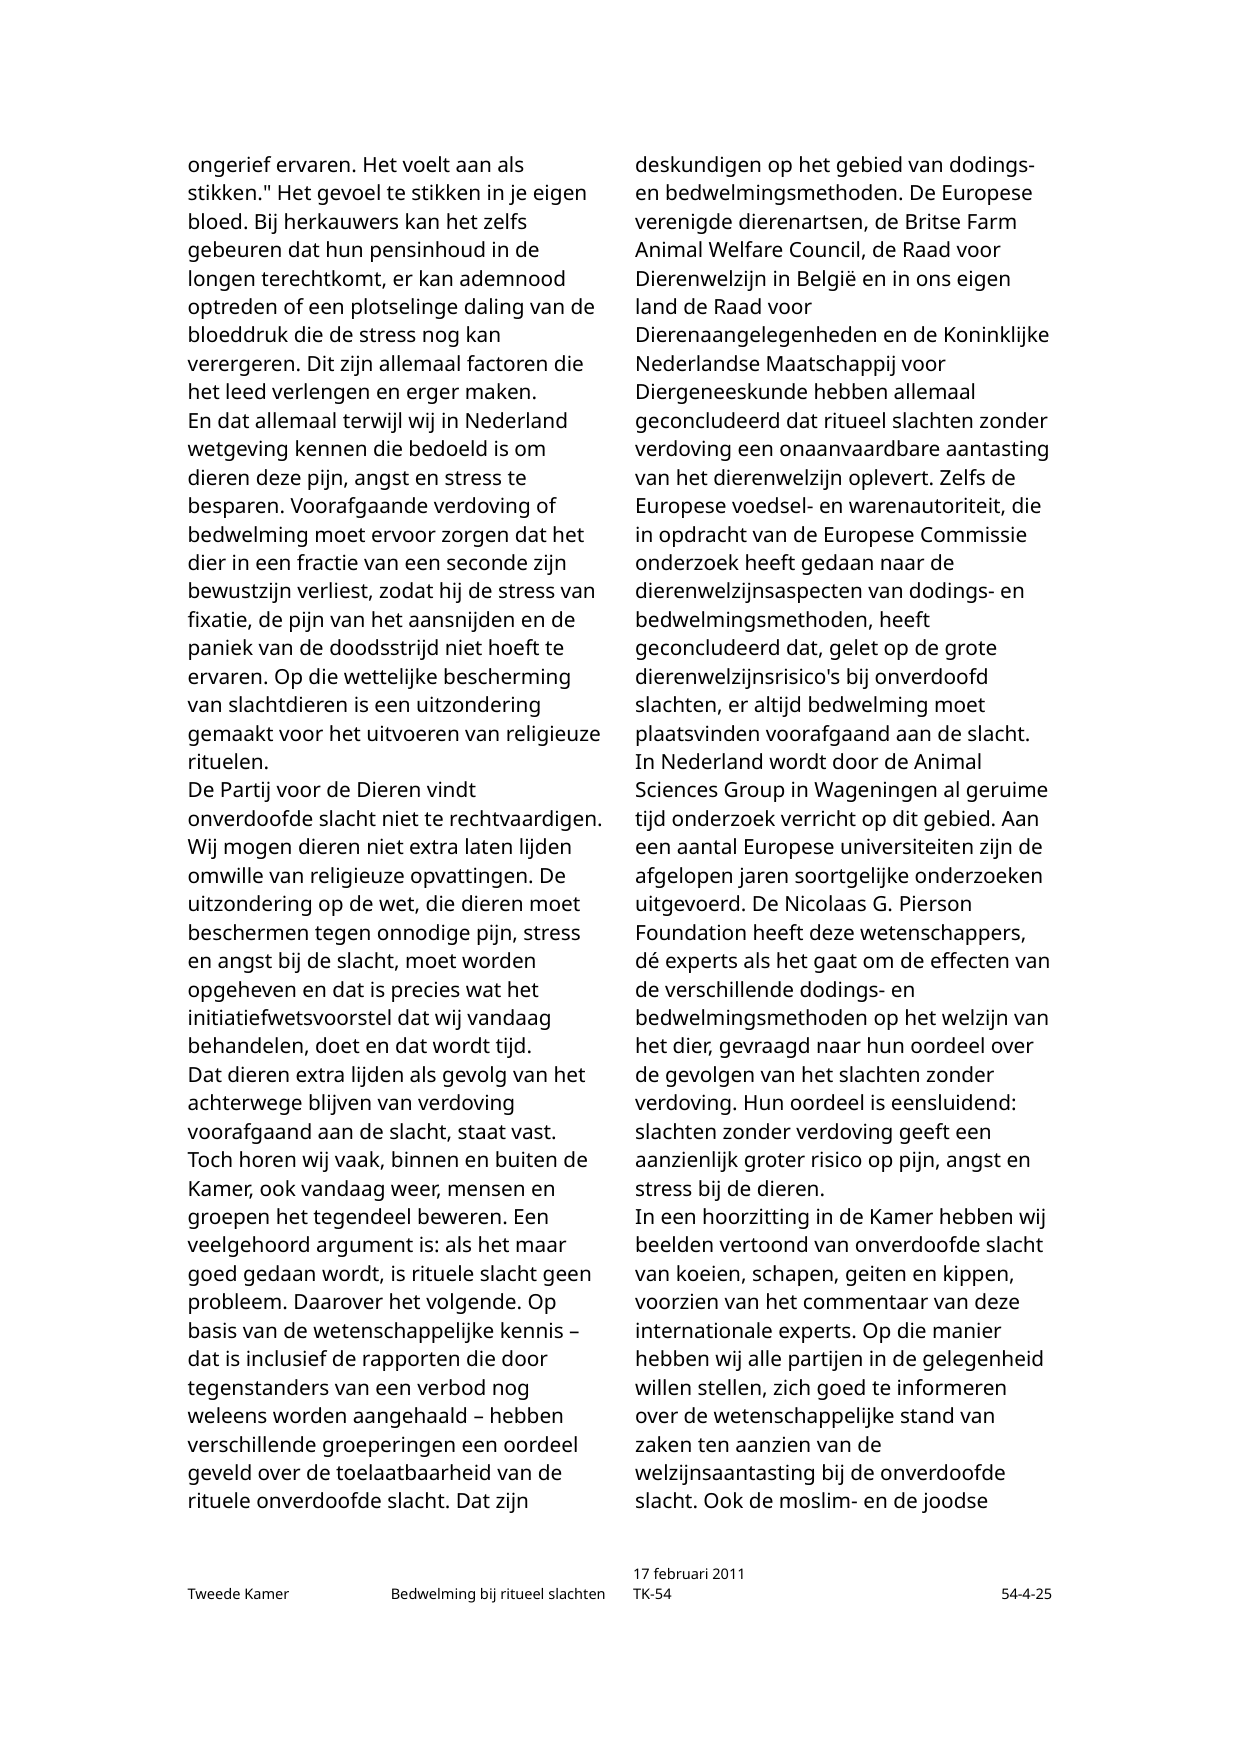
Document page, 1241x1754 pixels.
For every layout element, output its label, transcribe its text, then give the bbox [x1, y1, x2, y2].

text De Partij voor de Dieren vindt onverdoofde slacht niet te rechtvaardigen. Wij mogen dieren niet extra laten lijden omwille van religieuze opvattingen. De uitzondering op de wet, die dieren moet beschermen tegen onnodige pijn, stress en angst bij de slacht, moet worden opgeheven en dat is precies wat het initiatiefwetsvoorstel dat wij vandaag behandelen, doet en dat wordt tijd. [187, 776, 605, 1060]
text In Nederland wordt door de Animal Sciences Group in Wageningen al geruime tijd onderzoek verricht op dit gebied. Aan een aantal Europese universiteiten zijn de afgelopen jaren soortgelijke onderzoeken uitgevoerd. De Nicolaas G. Pierson Foundation heeft deze wetenschappers, dé experts als het gaat om de effecten van de verschillende dodings- en bedwelmingsmethoden op het welzijn van het dier, gevraagd naar hun oordeel over de gevolgen van het slachten zonder verdoving. Hun oordeel is eensluidend: slachten zonder verdoving geeft een aanzienlijk groter risico op pijn, angst en stress bij de dieren. [635, 747, 1053, 1202]
text deskundigen op het gebied van dodings- en bedwelmingsmethoden. De Europese verenigde dierenartsen, de Britse Farm Animal Welfare Council, de Raad voor Dierenwelzijn in België en in ons eigen land de Raad voor Dierenaangelegenheden en de Koninklijke Nederlandse Maatschappij voor Diergeneeskunde hebben allemaal geconcludeerd dat ritueel slachten zonder verdoving een onaanvaardbare aantasting van het dierenwelzijn oplevert. Zelfs de Europese voedsel- en warenautoriteit, die in opdracht van de Europese Commissie onderzoek heeft gedaan naar de dierenwelzijnsaspecten van dodings- en bedwelmingsmethoden, heeft geconcludeerd dat, gelet op de grote dierenwelzijnsrisico's bij onverdoofd slachten, er altijd bedwelming moet plaatsvinden voorafgaand aan de slacht. [635, 150, 1053, 747]
text Dat dieren extra lijden als gevolg van het achterwege blijven van verdoving voorafgaand aan de slacht, staat vast. Toch horen wij vaak, binnen en buiten de Kamer, ook vandaag weer, mensen en groepen het tegendeel beweren. Een veelgehoord argument is: als het maar goed gedaan wordt, is rituele slacht geen probleem. Daarover het volgende. Op basis van de wetenschappelijke kennis – dat is inclusief de rapporten die door tegenstanders van een verbod nog weleens worden aangehaald – hebben verschillende groeperingen een oordeel geveld over de toelaatbaarheid van de rituele onverdoofde slacht. Dat zijn [187, 1060, 605, 1515]
text En dat allemaal terwijl wij in Nederland wetgeving kennen die bedoeld is om dieren deze pijn, angst en stress te besparen. Voorafgaande verdoving of bedwelming moet ervoor zorgen dat het dier in een fractie van een seconde zijn bewustzijn verliest, zodat hij de stress van fixatie, de pijn van het aansnijden en de paniek van de doodsstrijd niet hoeft te ervaren. Op die wettelijke bescherming van slachtdieren is een uitzondering gemaakt voor het uitvoeren van religieuze rituelen. [187, 406, 605, 776]
text ongerief ervaren. Het voelt aan als stikken." Het gevoel te stikken in je eigen bloed. Bij herkauwers kan het zelfs gebeuren dat hun pensinhoud in de longen terechtkomt, er kan ademnood optreden of een plotselinge daling van de bloeddruk die de stress nog kan verergeren. Dit zijn allemaal factoren die het leed verlengen en erger maken. [187, 150, 605, 406]
text In een hoorzitting in de Kamer hebben wij beelden vertoond van onverdoofde slacht van koeien, schapen, geiten en kippen, voorzien van het commentaar van deze internationale experts. Op die manier hebben wij alle partijen in de gelegenheid willen stellen, zich goed te informeren over de wetenschappelijke stand van zaken ten aanzien van de welzijnsaantasting bij de onverdoofde slacht. Ook de moslim- en de joodse [635, 1202, 1053, 1515]
